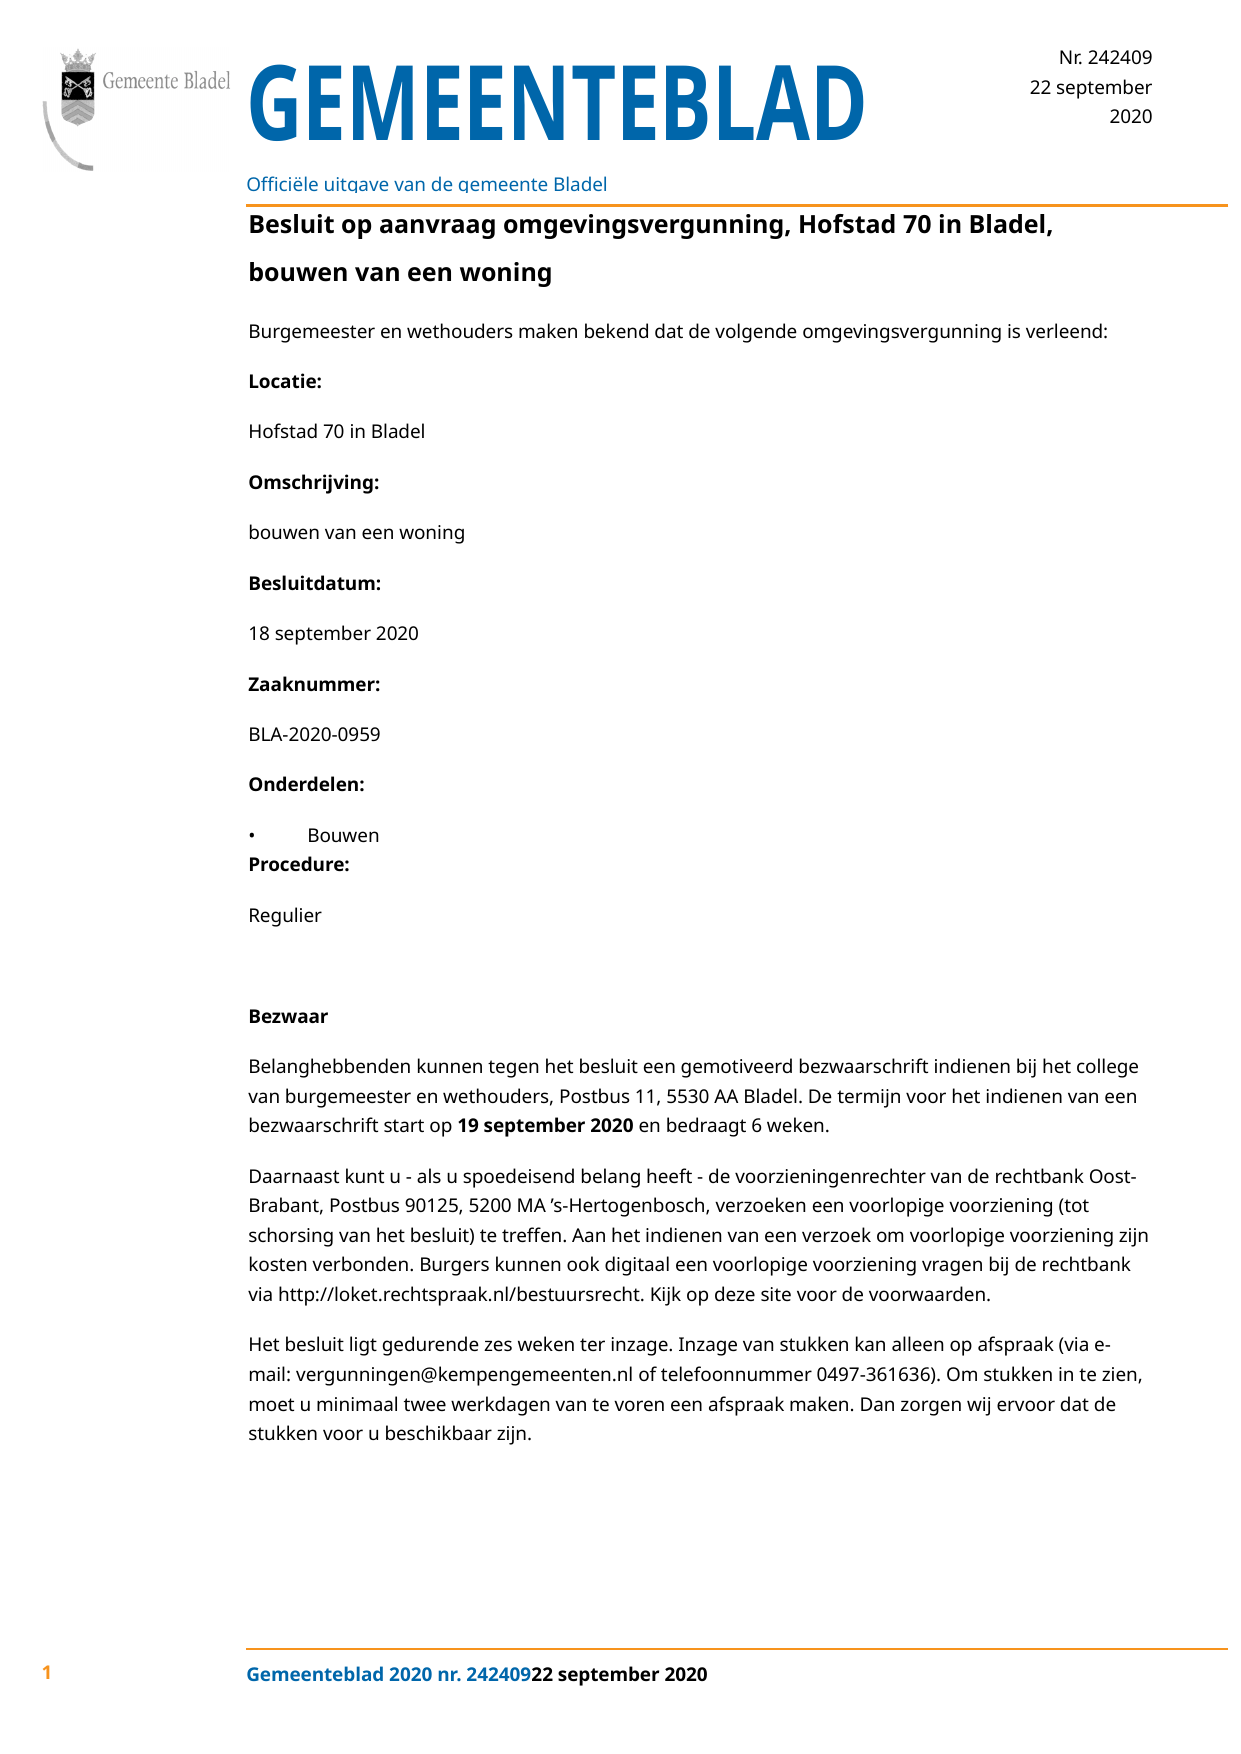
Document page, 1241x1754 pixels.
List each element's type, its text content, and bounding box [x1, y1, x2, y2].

text Locatie: [248, 368, 1152, 394]
text Bezwaar [248, 1003, 1152, 1029]
text Besluitdatum: [248, 570, 1152, 596]
text Besluit op aanvraag omgevingsvergunning, Hofstad 70 in Bladel, bouwen van een woning [248, 207, 1152, 288]
text Hofstad 70 in Bladel [248, 419, 1152, 444]
text 18 september 2020 [248, 620, 1152, 646]
text Regulier [248, 902, 1152, 928]
text Procedure: [248, 852, 1152, 877]
text Onderdelen: [248, 772, 1152, 797]
text Daarnaast kunt u - als u spoedeisend belang heeft - de voorzieningenrechter van de rechtbank Oost-Brabant, Postbus 90125, 5200 MA ’s-Hertogenbosch, verzoeken een voorlopige voorziening (tot schorsing van het besluit) te treffen. Aan het indienen van een verzoek om voorlopige voorziening zijn kosten verbonden. Burgers kunnen ook digitaal een voorlopige voorziening vragen bij de rechtbank via http://loket.rechtspraak.nl/bestuursrecht. Kijk op deze site voor de voorwaarden. [248, 1163, 1152, 1307]
text Zaaknummer: [248, 671, 1152, 697]
text Burgemeester en wethouders maken bekend dat de volgende omgevingsvergunning is verleend: [248, 318, 1152, 344]
text Belanghebbenden kunnen tegen het besluit een gemotiveerd bezwaarschrift indienen bij het college van burgemeester en wethouders, Postbus 11, 5530 AA Bladel. De termijn voor het indienen van een bezwaarschrift start op 19 september 2020 en bedraagt 6 weken. [248, 1053, 1152, 1138]
list Bouwen [248, 822, 1152, 848]
picture [41, 47, 231, 172]
text bouwen van een woning [248, 519, 1152, 545]
text Het besluit ligt gedurende zes weken ter inzage. Inzage van stukken kan alleen op afspraak (via e-mail: vergunningen@kempengemeenten.nl of telefoonnummer 0497-361636). Om stukken in te zien, moet u minimaal twee werkdagen van te voren een afspraak maken. Dan zorgen wij ervoor dat de stukken voor u beschikbaar zijn. [248, 1332, 1152, 1446]
text Omschrijving: [248, 469, 1152, 495]
text BLA-2020-0959 [248, 721, 1152, 747]
